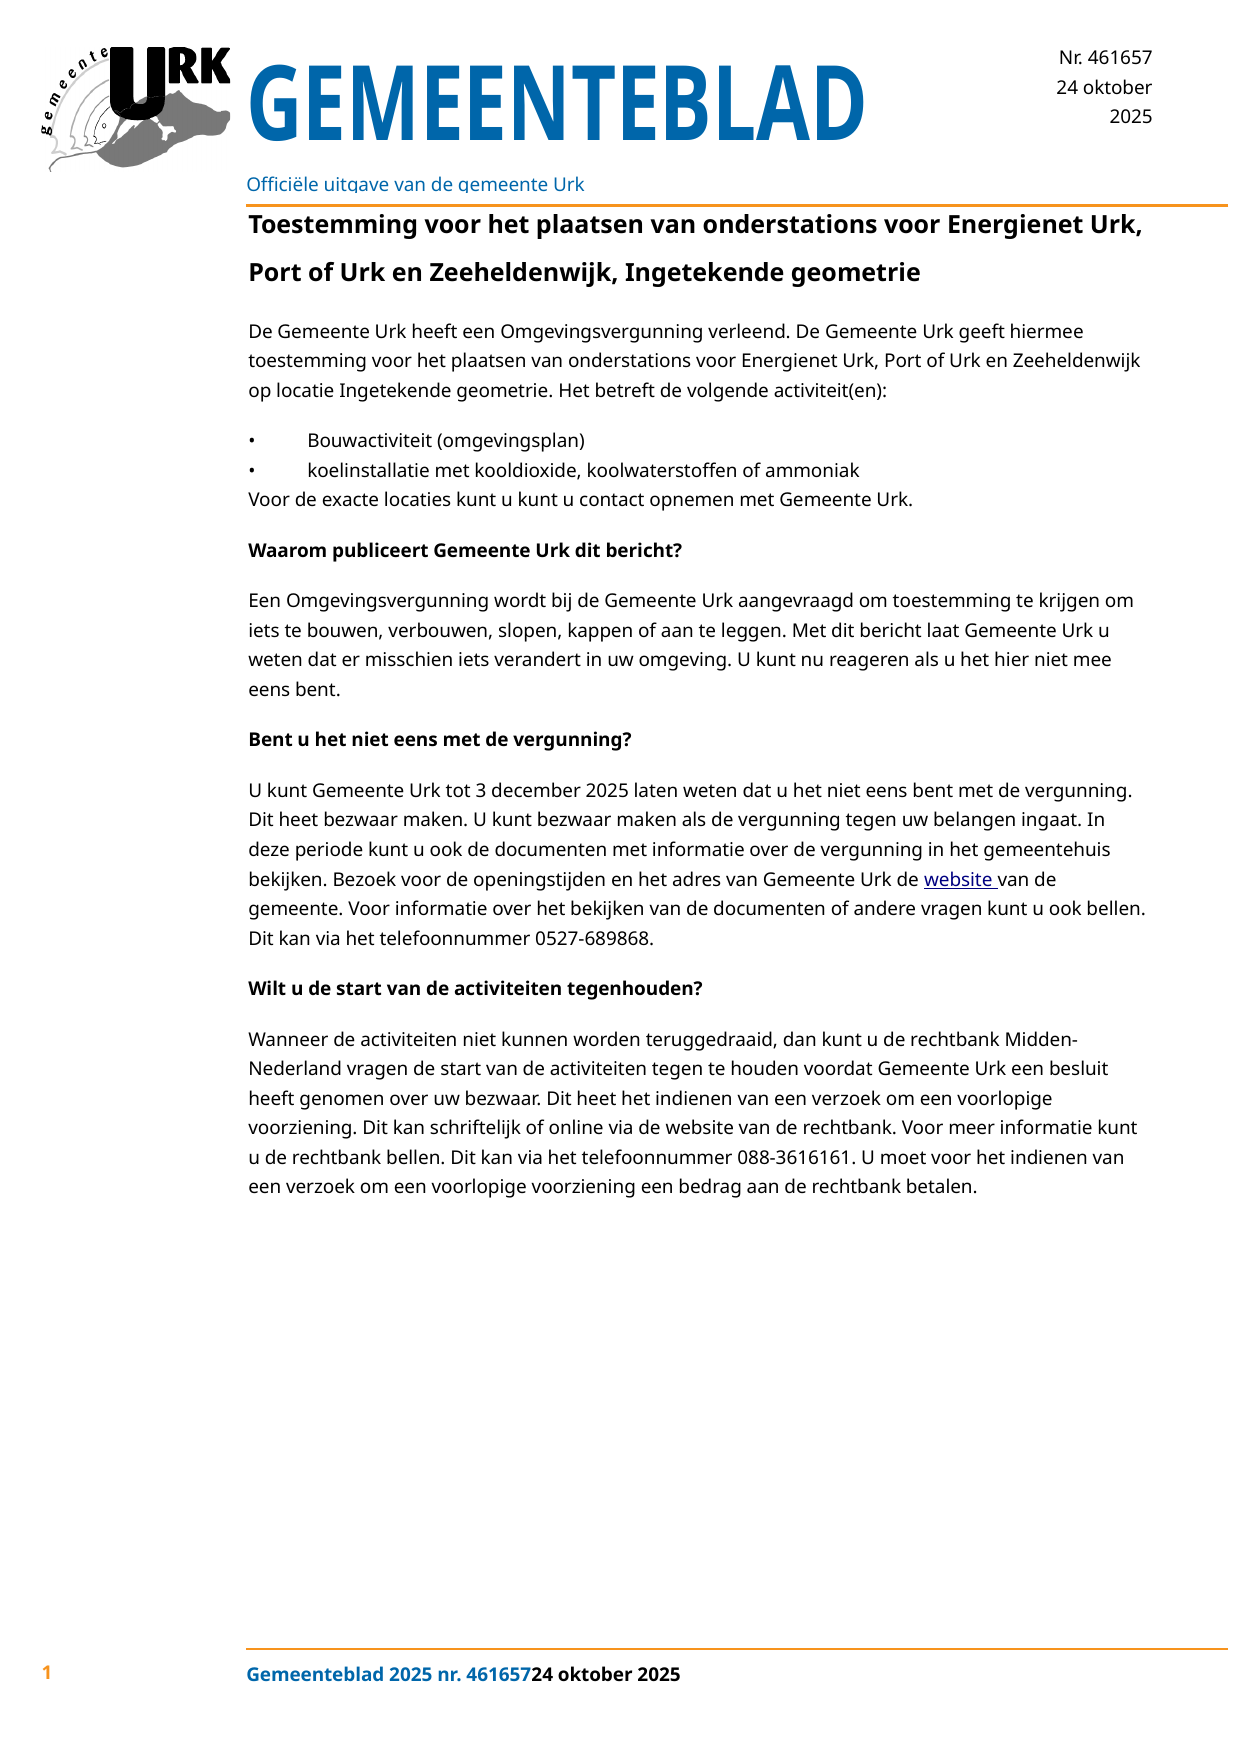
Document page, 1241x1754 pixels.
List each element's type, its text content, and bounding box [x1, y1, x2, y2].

text U kunt Gemeente Urk tot 3 december 2025 laten weten dat u het niet eens bent met de vergunning. Dit heet bezwaar maken. U kunt bezwaar maken als de vergunning tegen uw belangen ingaat. In deze periode kunt u ook de documenten met informatie over de vergunning in het gemeentehuis bekijken. Bezoek voor de openingstijden en het adres van Gemeente Urk de website van de gemeente. Voor informatie over het bekijken van de documenten of andere vragen kunt u ook bellen. Dit kan via het telefoonnummer 0527-689868. [248, 777, 1152, 951]
text Toestemming voor het plaatsen van onderstations voor Energienet Urk, Port of Urk en Zeeheldenwijk, Ingetekende geometrie [248, 207, 1152, 288]
text Wilt u de start van de activiteiten tegenhouden? [248, 975, 1152, 1001]
text Wanneer de activiteiten niet kunnen worden teruggedraaid, dan kunt u de rechtbank Midden-Nederland vragen de start van de activiteiten tegen te houden voordat Gemeente Urk een besluit heeft genomen over uw bezwaar. Dit heet het indienen van een verzoek om een voorlopige voorziening. Dit kan schriftelijk of online via de website van de rechtbank. Voor meer informatie kunt u de rechtbank bellen. Dit kan via het telefoonnummer 088-3616161. U moet voor het indienen van een verzoek om een voorlopige voorziening een bedrag aan de rechtbank betalen. [248, 1026, 1152, 1199]
list koelinstallatie met kooldioxide, koolwaterstoffen of ammoniak [248, 457, 1152, 483]
text Waarom publiceert Gemeente Urk dit bericht? [248, 537, 1152, 563]
text De Gemeente Urk heeft een Omgevingsvergunning verleend. De Gemeente Urk geeft hiermee toestemming voor het plaatsen van onderstations voor Energienet Urk, Port of Urk en Zeeheldenwijk op locatie Ingetekende geometrie. Het betreft de volgende activiteit(en): [248, 318, 1152, 403]
text Voor de exacte locaties kunt u kunt u contact opnemen met Gemeente Urk. [248, 487, 1152, 512]
text Bent u het niet eens met de vergunning? [248, 727, 1152, 752]
text Een Omgevingsvergunning wordt bij de Gemeente Urk aangevraagd om toestemming te krijgen om iets te bouwen, verbouwen, slopen, kappen of aan te leggen. Met dit bericht laat Gemeente Urk u weten dat er misschien iets verandert in uw omgeving. U kunt nu reageren als u het hier niet mee eens bent. [248, 587, 1152, 702]
list Bouwactiviteit (omgevingsplan) [248, 427, 1152, 453]
picture [41, 47, 231, 172]
